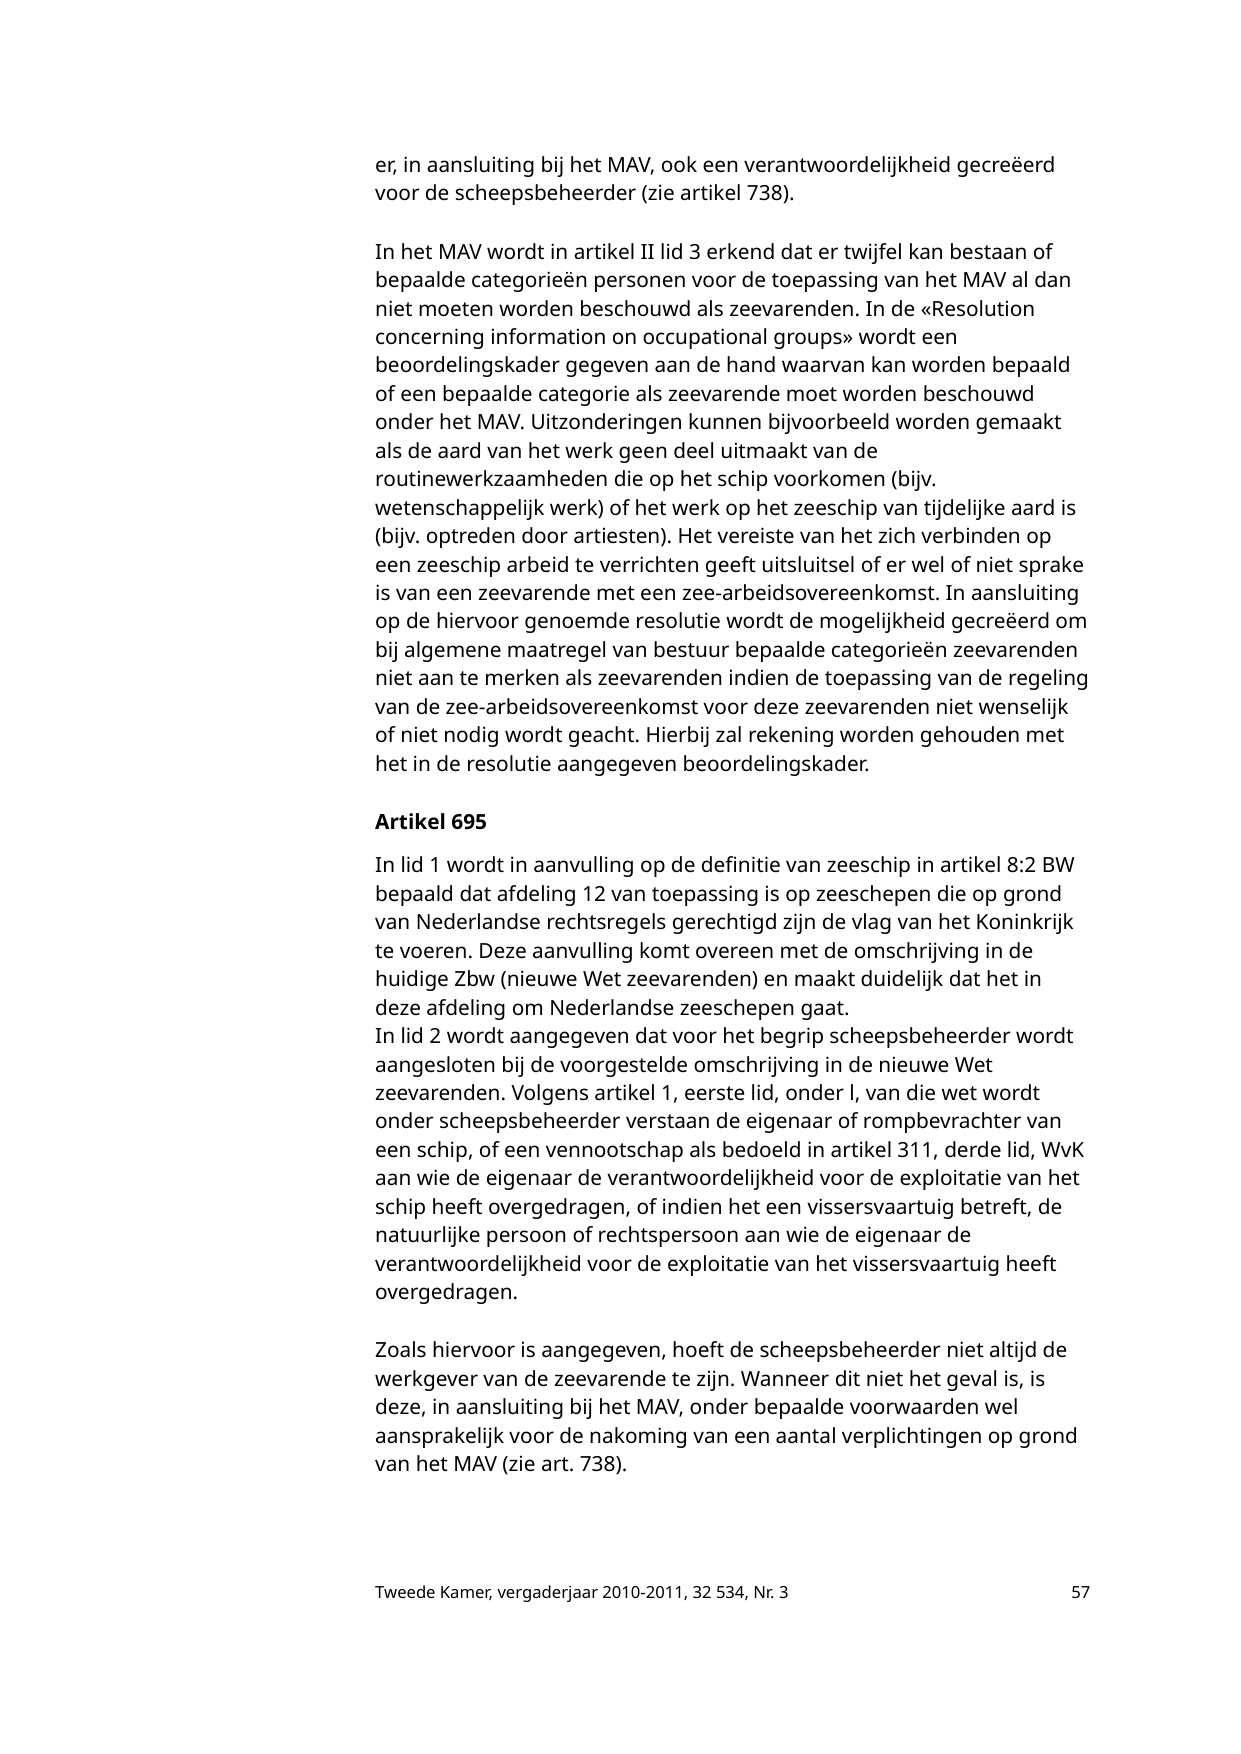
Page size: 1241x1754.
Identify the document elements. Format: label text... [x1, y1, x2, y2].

text er, in aansluiting bij het MAV, ook een verantwoordelijkheid gecreëerd voor de scheepsbeheerder (zie artikel 738). [375, 150, 1090, 207]
text Artikel 695 [375, 807, 1090, 836]
text Zoals hiervoor is aangegeven, hoeft de scheepsbeheerder niet altijd de werkgever van de zeevarende te zijn. Wanneer dit niet het geval is, is deze, in aansluiting bij het MAV, onder bepaalde voorwaarden wel aansprakelijk voor de nakoming van een aantal verplichtingen op grond van het MAV (zie art. 738). [375, 1336, 1090, 1478]
text In lid 1 wordt in aanvulling op de definitie van zeeschip in artikel 8:2 BW bepaald dat afdeling 12 van toepassing is op zeeschepen die op grond van Nederlandse rechtsregels gerechtigd zijn de vlag van het Koninkrijk te voeren. Deze aanvulling komt overeen met de omschrijving in de huidige Zbw (nieuwe Wet zeevarenden) en maakt duidelijk dat het in deze afdeling om Nederlandse zeeschepen gaat. [375, 851, 1090, 1021]
text In het MAV wordt in artikel II lid 3 erkend dat er twijfel kan bestaan of bepaalde categorieën personen voor de toepassing van het MAV al dan niet moeten worden beschouwd als zeevarenden. In de «Resolution concerning information on occupational groups» wordt een beoordelingskader gegeven aan de hand waarvan kan worden bepaald of een bepaalde categorie als zeevarende moet worden beschouwd onder het MAV. Uitzonderingen kunnen bijvoorbeeld worden gemaakt als de aard van het werk geen deel uitmaakt van de routinewerkzaamheden die op het schip voorkomen (bijv. wetenschappelijk werk) of het werk op het zeeschip van tijdelijke aard is (bijv. optreden door artiesten). Het vereiste van het zich verbinden op een zeeschip arbeid te verrichten geeft uitsluitsel of er wel of niet sprake is van een zeevarende met een zee-arbeidsovereenkomst. In aansluiting op de hiervoor genoemde resolutie wordt de mogelijkheid gecreëerd om bij algemene maatregel van bestuur bepaalde categorieën zeevarenden niet aan te merken als zeevarenden indien de toepassing van de regeling van de zee-arbeidsovereenkomst voor deze zeevarenden niet wenselijk of niet nodig wordt geacht. Hierbij zal rekening worden gehouden met het in de resolutie aangegeven beoordelingskader. [375, 237, 1090, 777]
text In lid 2 wordt aangegeven dat voor het begrip scheepsbeheerder wordt aangesloten bij de voorgestelde omschrijving in de nieuwe Wet zeevarenden. Volgens artikel 1, eerste lid, onder l, van die wet wordt onder scheepsbeheerder verstaan de eigenaar of rompbevrachter van een schip, of een vennootschap als bedoeld in artikel 311, derde lid, WvK aan wie de eigenaar de verantwoordelijkheid voor de exploitatie van het schip heeft overgedragen, of indien het een vissersvaartuig betreft, de natuurlijke persoon of rechtspersoon aan wie de eigenaar de verantwoordelijkheid voor de exploitatie van het vissersvaartuig heeft overgedragen. [375, 1021, 1090, 1306]
